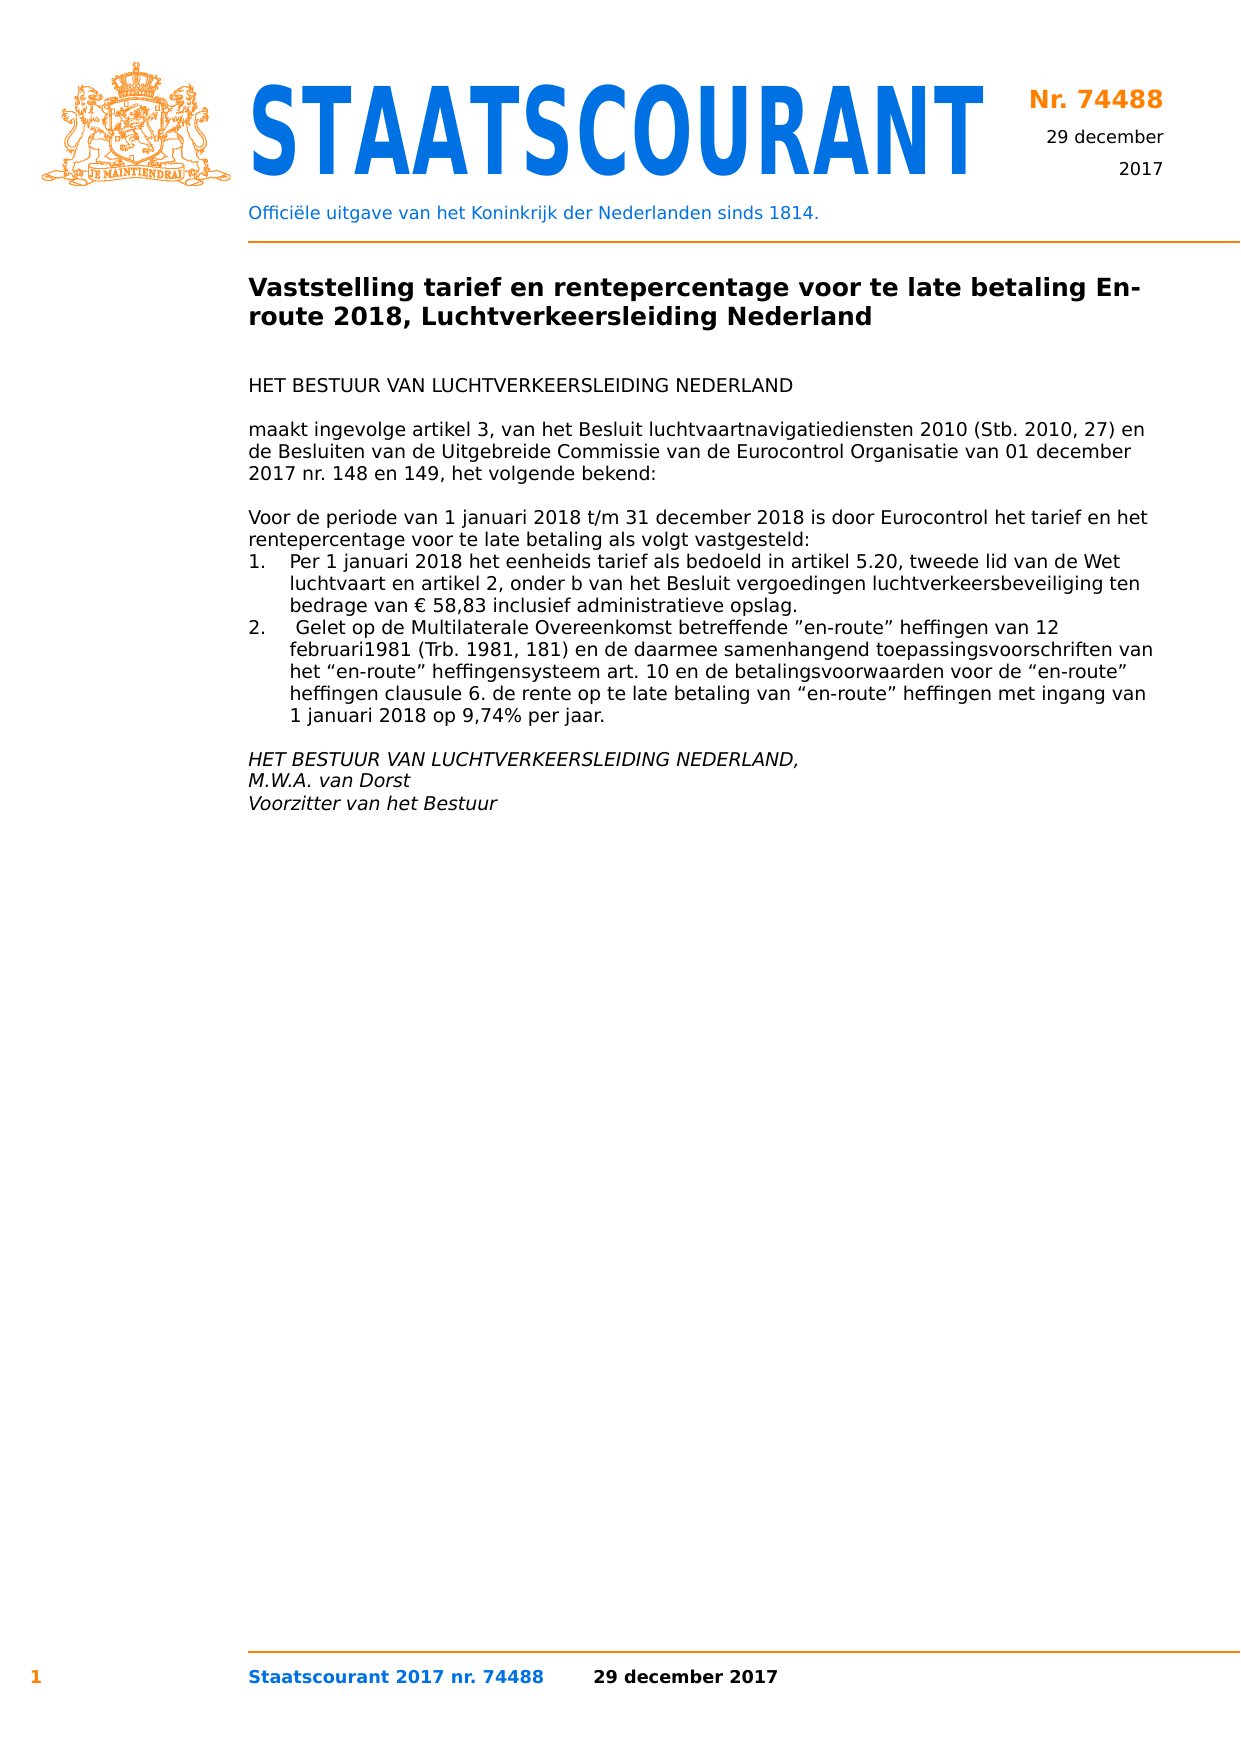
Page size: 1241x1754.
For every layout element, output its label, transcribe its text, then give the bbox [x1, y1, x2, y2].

text Voor de periode van 1 januari 2018 t/m 31 december 2018 is door Eurocontrol het tarief en het rentepercentage voor te late betaling als volgt vastgesteld: [248, 507, 1163, 551]
table_header STAATSCOURANT [248, 62, 998, 203]
table_header [25, 62, 248, 241]
table_cell 29 december [998, 121, 1240, 153]
text 2. Gelet op de Multilaterale Overeenkomst betreffende ”en-route” heffingen van 12 februari1981 (Trb. 1981, 181) en de daarmee samenhangend toepassingsvoorschriften van het “en-route” heffingensysteem art. 10 en de betalingsvoorwaarden voor de “en-route” heffingen clausule 6. de rente op te late betaling van “en-route” heffingen met ingang van 1 januari 2018 op 9,74% per jaar. [248, 617, 1163, 727]
text HET BESTUUR VAN LUCHTVERKEERSLEIDING NEDERLAND, M.W.A. van Dorst Voorzitter van het Bestuur [248, 748, 1163, 814]
table_cell Officiële uitgave van het Koninkrijk der Nederlanden sinds 1814. [248, 203, 1240, 241]
picture [41, 62, 231, 186]
table_cell 2017 [998, 153, 1240, 203]
table_header Nr. 74488 [998, 62, 1240, 121]
text HET BESTUUR VAN LUCHTVERKEERSLEIDING NEDERLAND [248, 375, 1163, 397]
subtitle Vaststelling tarief en rentepercentage voor te late betaling En-route 2018, Luchtverkeersleiding Nederland [248, 273, 1163, 331]
text maakt ingevolge artikel 3, van het Besluit luchtvaartnavigatiediensten 2010 (Stb. 2010, 27) en de Besluiten van de Uitgebreide Commissie van de Eurocontrol Organisatie van 01 december 2017 nr. 148 en 149, het volgende bekend: [248, 419, 1163, 485]
text 1. Per 1 januari 2018 het eenheids tarief als bedoeld in artikel 5.20, tweede lid van de Wet luchtvaart en artikel 2, onder b van het Besluit vergoedingen luchtverkeersbeveiliging ten bedrage van € 58,83 inclusief administratieve opslag. [248, 551, 1163, 617]
